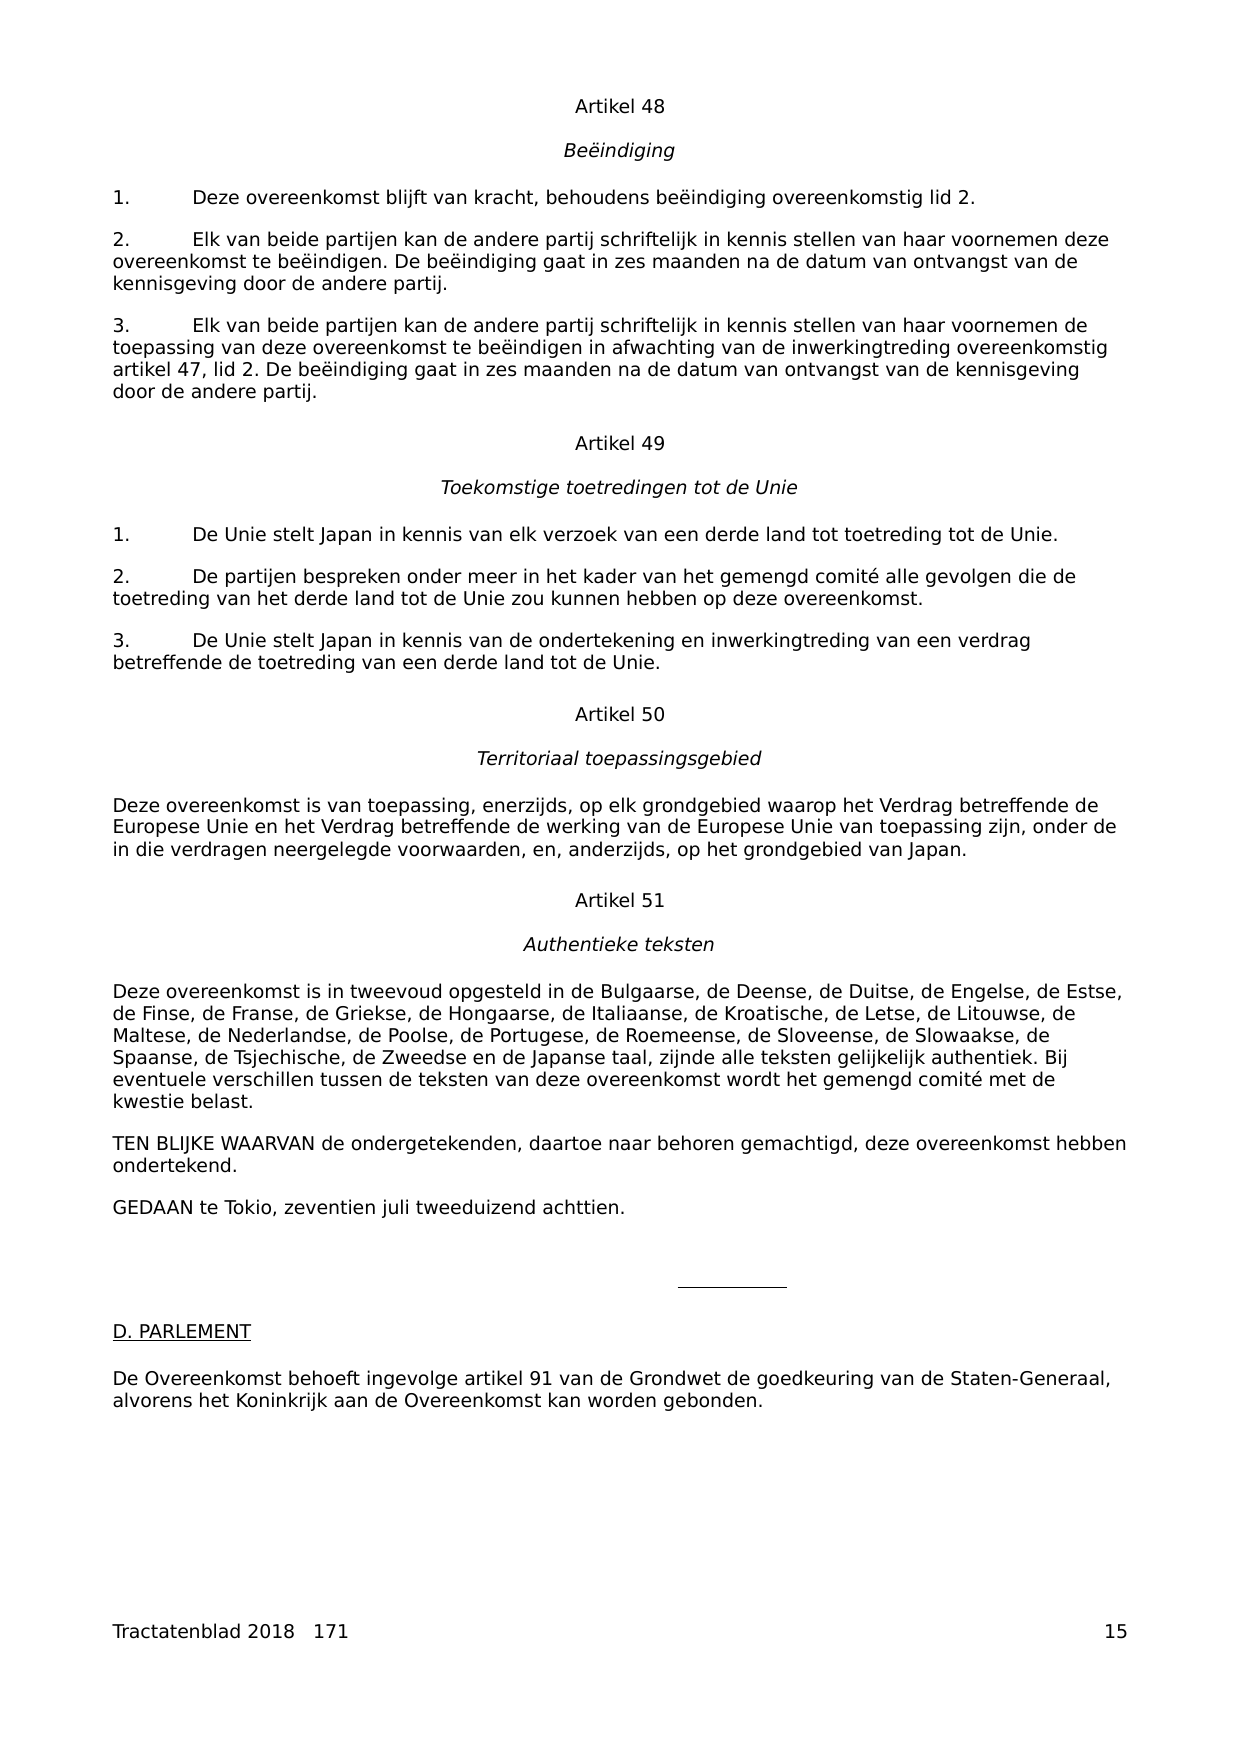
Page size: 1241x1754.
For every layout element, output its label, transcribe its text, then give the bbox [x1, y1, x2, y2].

text 1. Deze overeenkomst blijft van kracht, behoudens beëindiging overeenkomstig lid 2. [112, 187, 1128, 209]
subtitle Artikel 49 Toekomstige toetredingen tot de Unie [112, 433, 1128, 499]
subtitle Artikel 50 Territoriaal toepassingsgebied [112, 703, 1128, 769]
text Deze overeenkomst is in tweevoud opgesteld in de Bulgaarse, de Deense, de Duitse, de Engelse, de Estse, de Finse, de Franse, de Griekse, de Hongaarse, de Italiaanse, de Kroatische, de Letse, de Litouwse, de Maltese, de Nederlandse, de Poolse, de Portugese, de Roemeense, de Sloveense, de Slowaakse, de Spaanse, de Tsjechische, de Zweedse en de Japanse taal, zijnde alle teksten gelijkelijk authentiek. Bij eventuele verschillen tussen de teksten van deze overeenkomst wordt het gemengd comité met de kwestie belast. [112, 981, 1128, 1113]
text De Overeenkomst behoeft ingevolge artikel 91 van de Grondwet de goedkeuring van de Staten-Generaal, alvorens het Koninkrijk aan de Overeenkomst kan worden gebonden. [112, 1368, 1128, 1412]
text GEDAAN te Tokio, zeventien juli tweeduizend achttien. [112, 1197, 1128, 1219]
subtitle Artikel 48 Beëindiging [112, 96, 1128, 162]
text 2. De partijen bespreken onder meer in het kader van het gemengd comité alle gevolgen die de toetreding van het derde land tot de Unie zou kunnen hebben op deze overeenkomst. [112, 566, 1128, 609]
text 3. Elk van beide partijen kan de andere partij schriftelijk in kennis stellen van haar voornemen de toepassing van deze overeenkomst te beëindigen in afwachting van de inwerkingtreding overeenkomstig artikel 47, lid 2. De beëindiging gaat in zes maanden na de datum van ontvangst van de kennisgeving door de andere partij. [112, 315, 1128, 403]
text 3. De Unie stelt Japan in kennis van de ondertekening en inwerkingtreding van een verdrag betreffende de toetreding van een derde land tot de Unie. [112, 629, 1128, 673]
subtitle D. PARLEMENT [112, 1321, 1128, 1343]
subtitle Artikel 51 Authentieke teksten [112, 890, 1128, 956]
text 1. De Unie stelt Japan in kennis van elk verzoek van een derde land tot toetreding tot de Unie. [112, 524, 1128, 546]
text Deze overeenkomst is van toepassing, enerzijds, op elk grondgebied waarop het Verdrag betreffende de Europese Unie en het Verdrag betreffende de werking van de Europese Unie van toepassing zijn, onder de in die verdragen neergelegde voorwaarden, en, anderzijds, op het grondgebied van Japan. [112, 794, 1128, 860]
text 2. Elk van beide partijen kan de andere partij schriftelijk in kennis stellen van haar voornemen deze overeenkomst te beëindigen. De beëindiging gaat in zes maanden na de datum van ontvangst van de kennisgeving door de andere partij. [112, 229, 1128, 295]
text TEN BLIJKE WAARVAN de ondergetekenden, daartoe naar behoren gemachtigd, deze overeenkomst hebben ondertekend. [112, 1133, 1128, 1177]
